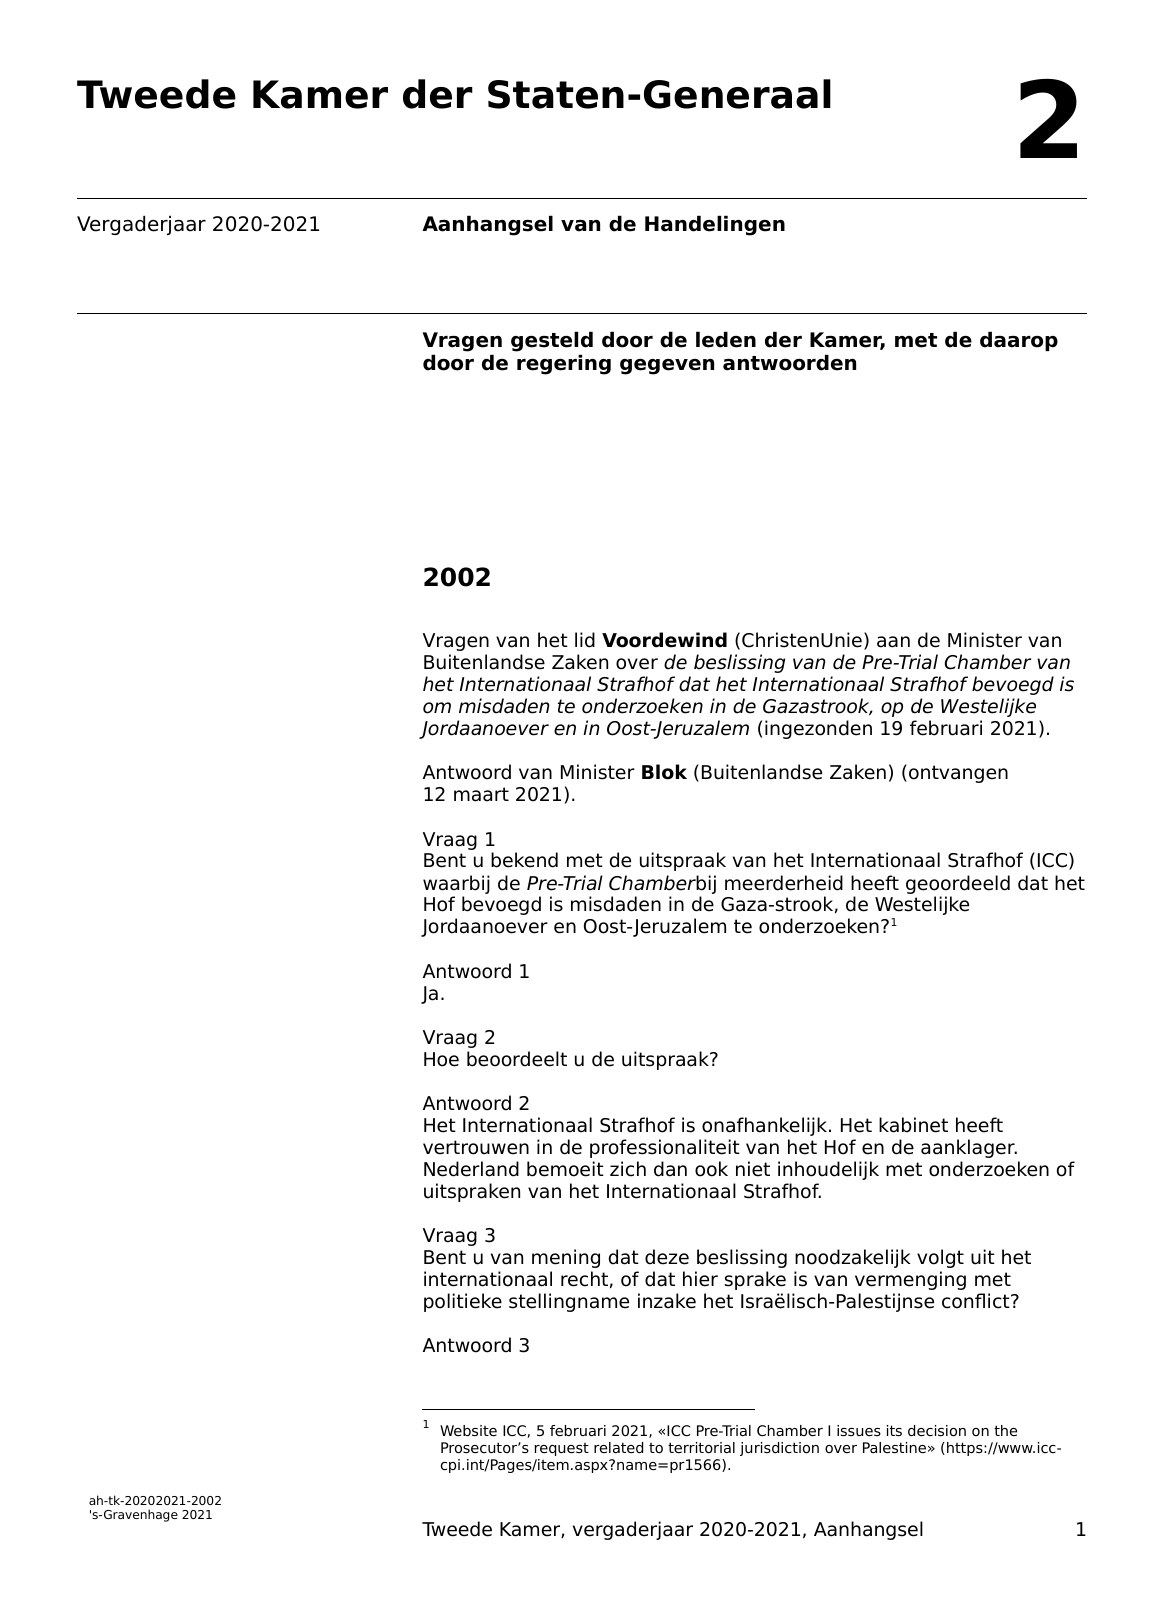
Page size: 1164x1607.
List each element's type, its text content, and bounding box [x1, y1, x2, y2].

text 's-Gravenhage 2021 [88, 1508, 323, 1522]
text Bent u bekend met de uitspraak van het Internationaal Strafhof (ICC) waarbij de Pre-Trial Chamberbij meerderheid heeft geoordeeld dat het Hof bevoegd is misdaden in de Gaza-strook, de Westelijke Jordaanoever en Oost-Jeruzalem te onderzoeken? [422, 850, 1087, 938]
table_cell Aanhangsel van de Handelingen [422, 199, 1087, 313]
text Vraag 1 [422, 828, 1087, 850]
text Hoe beoordeelt u de uitspraak? [422, 1049, 1087, 1071]
text Antwoord van Minister Blok (Buitenlandse Zaken) (ontvangen 12 maart 2021). [422, 762, 1087, 806]
text Vraag 2 [422, 1027, 1087, 1049]
text Website ICC, 5 februari 2021, «ICC Pre-Trial Chamber I issues its decision on the Prosecutor’s request related to territorial jurisdiction over Palestine» (https://www.icc-cpi.int/Pages/item.aspx?name=pr1566). [422, 1418, 1087, 1474]
text Vraag 3 [422, 1225, 1087, 1247]
text Ja. [422, 982, 1087, 1004]
table_cell [77, 314, 422, 375]
text Antwoord 1 [422, 961, 1087, 982]
table_header 2 [886, 59, 1087, 198]
table_cell Vergaderjaar 2020-2021 [77, 199, 422, 313]
text Antwoord 3 [422, 1335, 1087, 1357]
text ah-tk-20202021-2002 [88, 1494, 323, 1508]
table_cell Vragen gesteld door de leden der Kamer, met de daarop door de regering gegeven antwoorden [422, 314, 1087, 375]
text 2002 [422, 563, 1087, 592]
text Antwoord 2 [422, 1093, 1087, 1115]
text Het Internationaal Strafhof is onafhankelijk. Het kabinet heeft vertrouwen in de professionaliteit van het Hof en de aanklager. Nederland bemoeit zich dan ook niet inhoudelijk met onderzoeken of uitspraken van het Internationaal Strafhof. [422, 1115, 1087, 1203]
text Vragen van het lid Voordewind (ChristenUnie) aan de Minister van Buitenlandse Zaken over de beslissing van de Pre-Trial Chamber van het Internationaal Strafhof dat het Internationaal Strafhof bevoegd is om misdaden te onderzoeken in de Gazastrook, op de Westelijke Jordaanoever en in Oost-Jeruzalem (ingezonden 19 februari 2021). [422, 630, 1087, 740]
text Bent u van mening dat deze beslissing noodzakelijk volgt uit het internationaal recht, of dat hier sprake is van vermenging met politieke stellingname inzake het Israëlisch-Palestijnse conflict? [422, 1247, 1087, 1313]
table_header Tweede Kamer der Staten-Generaal [77, 59, 886, 198]
